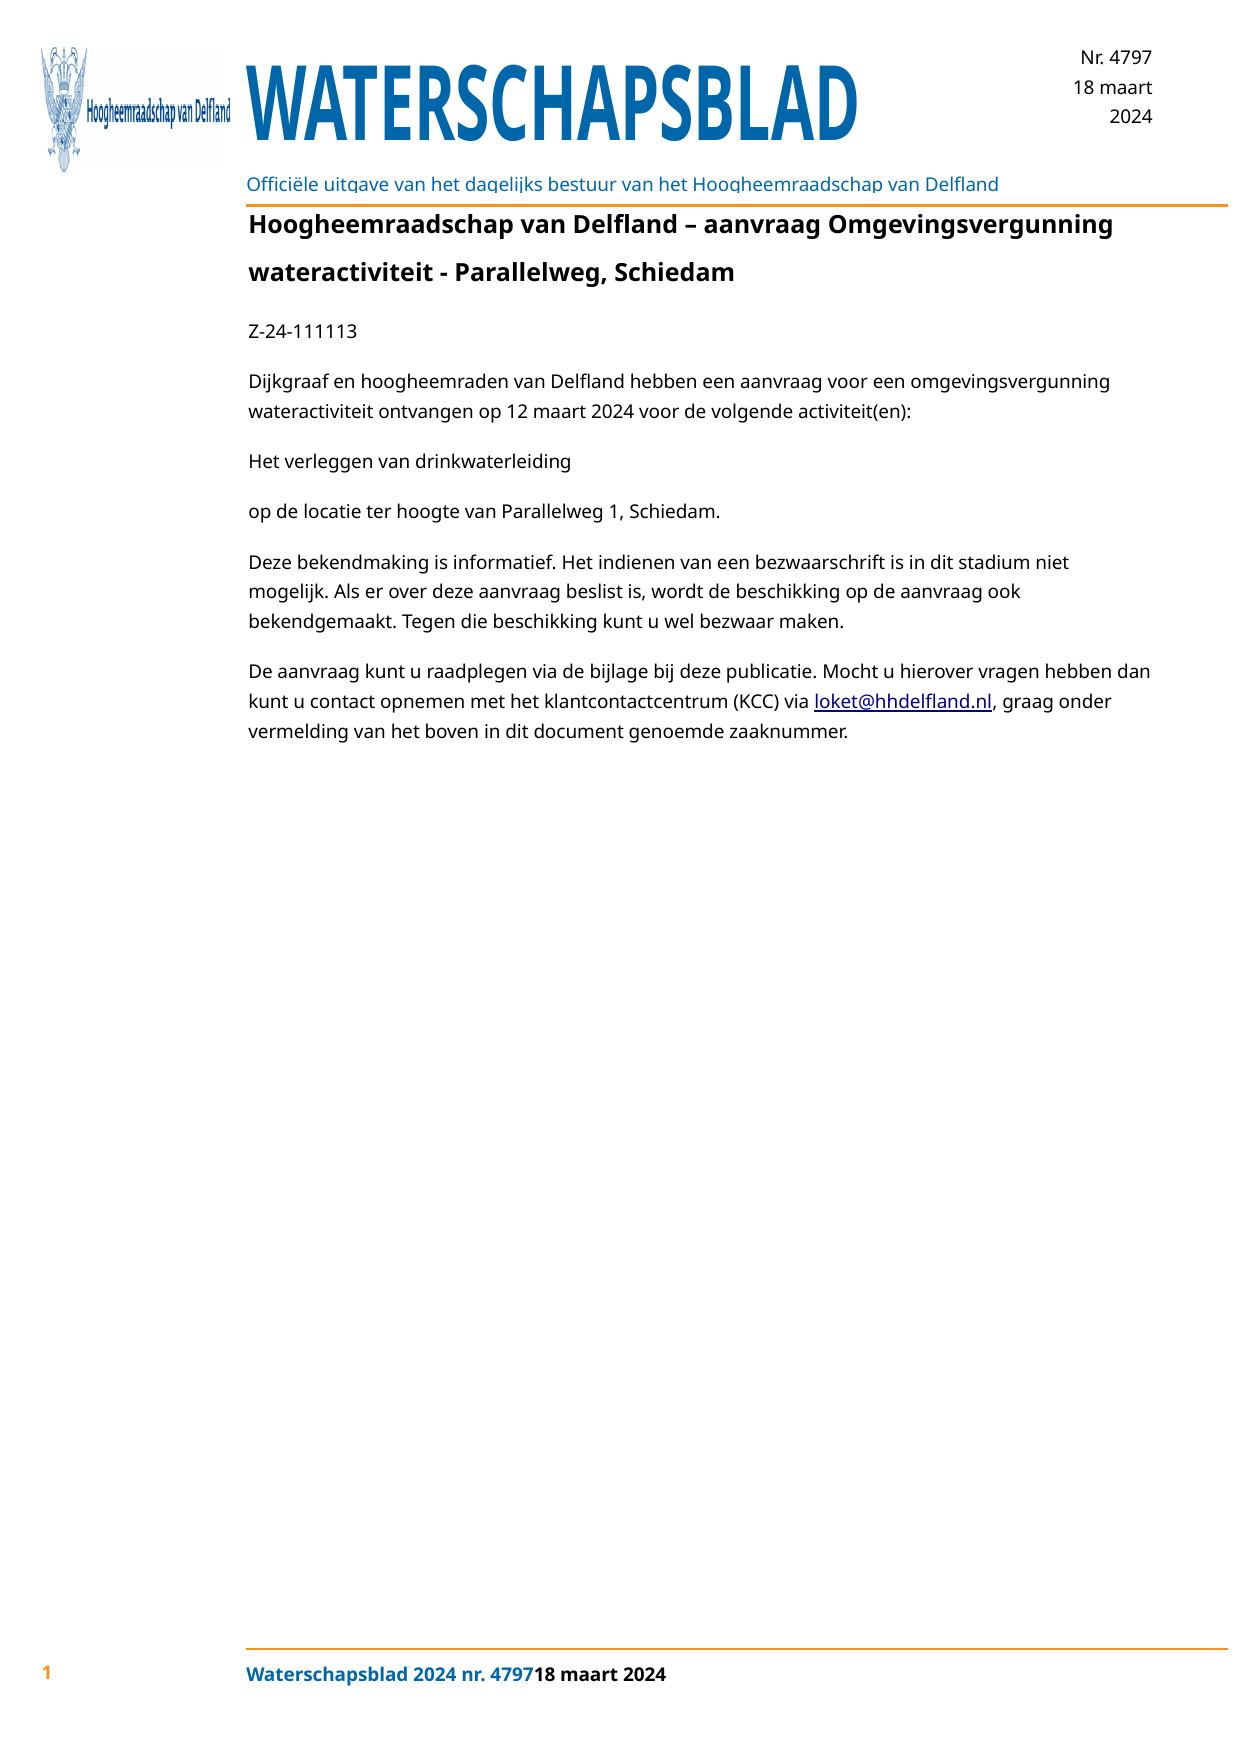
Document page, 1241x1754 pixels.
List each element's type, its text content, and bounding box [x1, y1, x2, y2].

text Z-24-111113 [248, 318, 1152, 344]
text Dijkgraaf en hoogheemraden van Delfland hebben een aanvraag voor een omgevingsvergunning wateractiviteit ontvangen op 12 maart 2024 voor de volgende activiteit(en): [248, 368, 1152, 424]
text Het verleggen van drinkwaterleiding [248, 448, 1152, 474]
text op de locatie ter hoogte van Parallelweg 1, Schiedam. [248, 499, 1152, 524]
text Hoogheemraadschap van Delfland – aanvraag Omgevingsvergunning wateractiviteit - Parallelweg, Schiedam [248, 207, 1152, 288]
picture [41, 47, 231, 172]
text De aanvraag kunt u raadplegen via de bijlage bij deze publicatie. Mocht u hierover vragen hebben dan kunt u contact opnemen met het klantcontactcentrum (KCC) via loket@hhdelfland.nl, graag onder vermelding van het boven in dit document genoemde zaaknummer. [248, 659, 1152, 744]
text Deze bekendmaking is informatief. Het indienen van een bezwaarschrift is in dit stadium niet mogelijk. Als er over deze aanvraag beslist is, wordt de beschikking op de aanvraag ook bekendgemaakt. Tegen die beschikking kunt u wel bezwaar maken. [248, 549, 1152, 634]
